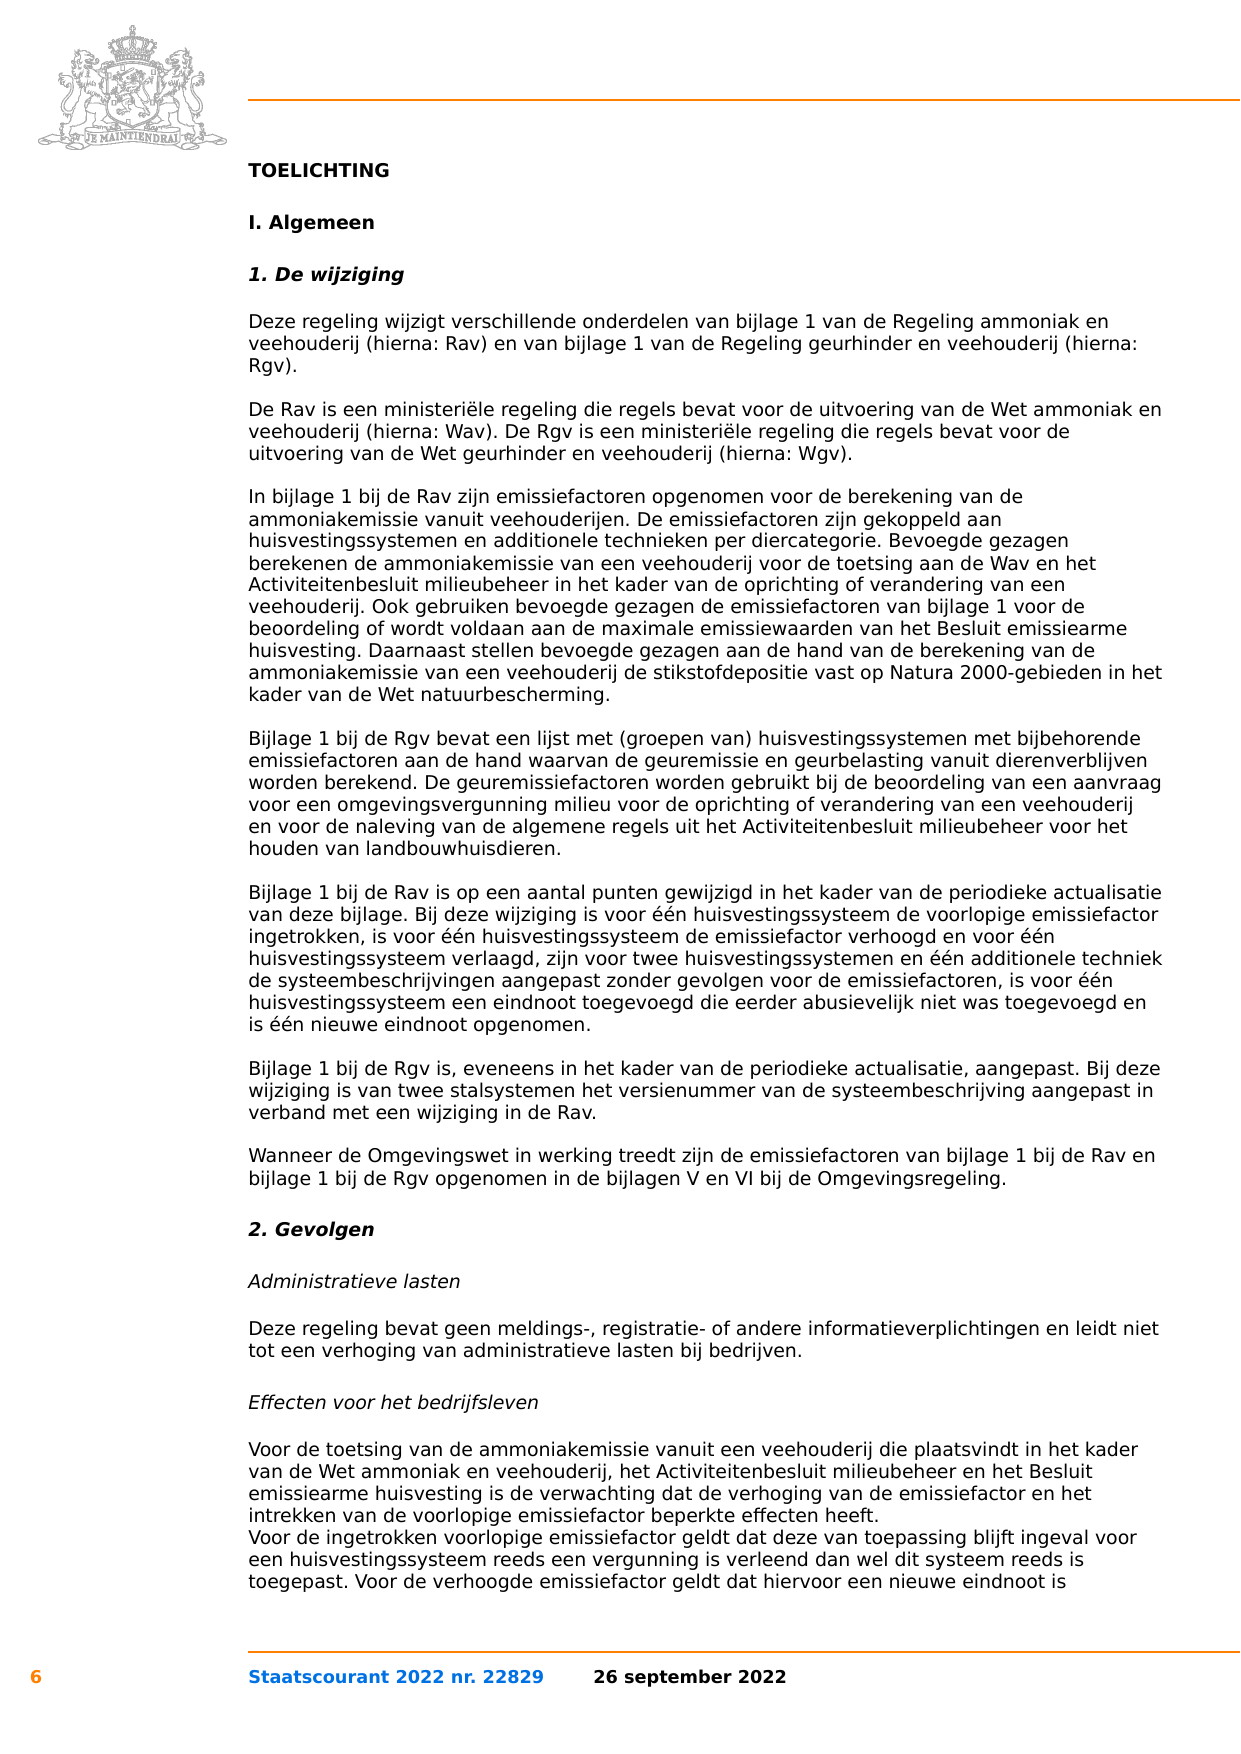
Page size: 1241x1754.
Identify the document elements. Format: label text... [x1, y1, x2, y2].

subtitle TOELICHTING [248, 160, 1163, 182]
subtitle I. Algemeen [248, 212, 1163, 234]
subtitle Effecten voor het bedrijfsleven [248, 1392, 1163, 1414]
text Voor de toetsing van de ammoniakemissie vanuit een veehouderij die plaatsvindt in het kader van de Wet ammoniak en veehouderij, het Activiteitenbesluit milieubeheer en het Besluit emissiearme huisvesting is de verwachting dat de verhoging van de emissiefactor en het intrekken van de voorlopige emissiefactor beperkte effecten heeft. [248, 1439, 1163, 1527]
subtitle Administratieve lasten [248, 1271, 1163, 1293]
text Bijlage 1 bij de Rav is op een aantal punten gewijzigd in het kader van de periodieke actualisatie van deze bijlage. Bij deze wijziging is voor één huisvestingssysteem de voorlopige emissiefactor ingetrokken, is voor één huisvestingssysteem de emissiefactor verhoogd en voor één huisvestingssysteem verlaagd, zijn voor twee huisvestingssystemen en één additionele techniek de systeembeschrijvingen aangepast zonder gevolgen voor de emissiefactoren, is voor één huisvestingssysteem een eindnoot toegevoegd die eerder abusievelijk niet was toegevoegd en is één nieuwe eindnoot opgenomen. [248, 882, 1163, 1036]
text Wanneer de Omgevingswet in werking treedt zijn de emissiefactoren van bijlage 1 bij de Rav en bijlage 1 bij de Rgv opgenomen in de bijlagen V en VI bij de Omgevingsregeling. [248, 1145, 1163, 1189]
text Bijlage 1 bij de Rgv is, eveneens in het kader van de periodieke actualisatie, aangepast. Bij deze wijziging is van twee stalsystemen het versienummer van de systeembeschrijving aangepast in verband met een wijziging in de Rav. [248, 1058, 1163, 1123]
text Deze regeling bevat geen meldings-, registratie- of andere informatieverplichtingen en leidt niet tot een verhoging van administratieve lasten bij bedrijven. [248, 1318, 1163, 1362]
text Bijlage 1 bij de Rgv bevat een lijst met (groepen van) huisvestingssystemen met bijbehorende emissiefactoren aan de hand waarvan de geuremissie en geurbelasting vanuit dierenverblijven worden berekend. De geuremissiefactoren worden gebruikt bij de beoordeling van een aanvraag voor een omgevingsvergunning milieu voor de oprichting of verandering van een veehouderij en voor de naleving van de algemene regels uit het Activiteitenbesluit milieubeheer voor het houden van landbouwhuisdieren. [248, 728, 1163, 860]
text De Rav is een ministeriële regeling die regels bevat voor de uitvoering van de Wet ammoniak en veehouderij (hierna: Wav). De Rgv is een ministeriële regeling die regels bevat voor de uitvoering van de Wet geurhinder en veehouderij (hierna: Wgv). [248, 399, 1163, 464]
text Deze regeling wijzigt verschillende onderdelen van bijlage 1 van de Regeling ammoniak en veehouderij (hierna: Rav) en van bijlage 1 van de Regeling geurhinder en veehouderij (hierna: Rgv). [248, 311, 1163, 377]
text Voor de ingetrokken voorlopige emissiefactor geldt dat deze van toepassing blijft ingeval voor een huisvestingssysteem reeds een vergunning is verleend dan wel dit systeem reeds is toegepast. Voor de verhoogde emissiefactor geldt dat hiervoor een nieuwe eindnoot is [248, 1527, 1163, 1593]
subtitle 1. De wijziging [248, 264, 1163, 286]
subtitle 2. Gevolgen [248, 1219, 1163, 1241]
text In bijlage 1 bij de Rav zijn emissiefactoren opgenomen voor de berekening van de ammoniakemissie vanuit veehouderijen. De emissiefactoren zijn gekoppeld aan huisvestingssystemen en additionele technieken per diercategorie. Bevoegde gezagen berekenen de ammoniakemissie van een veehouderij voor de toetsing aan de Wav en het Activiteitenbesluit milieubeheer in het kader van de oprichting of verandering van een veehouderij. Ook gebruiken bevoegde gezagen de emissiefactoren van bijlage 1 voor de beoordeling of wordt voldaan aan de maximale emissiewaarden van het Besluit emissiearme huisvesting. Daarnaast stellen bevoegde gezagen aan de hand van de berekening van de ammoniakemissie van een veehouderij de stikstofdepositie vast op Natura 2000-gebieden in het kader van de Wet natuurbescherming. [248, 486, 1163, 706]
picture [38, 25, 227, 150]
